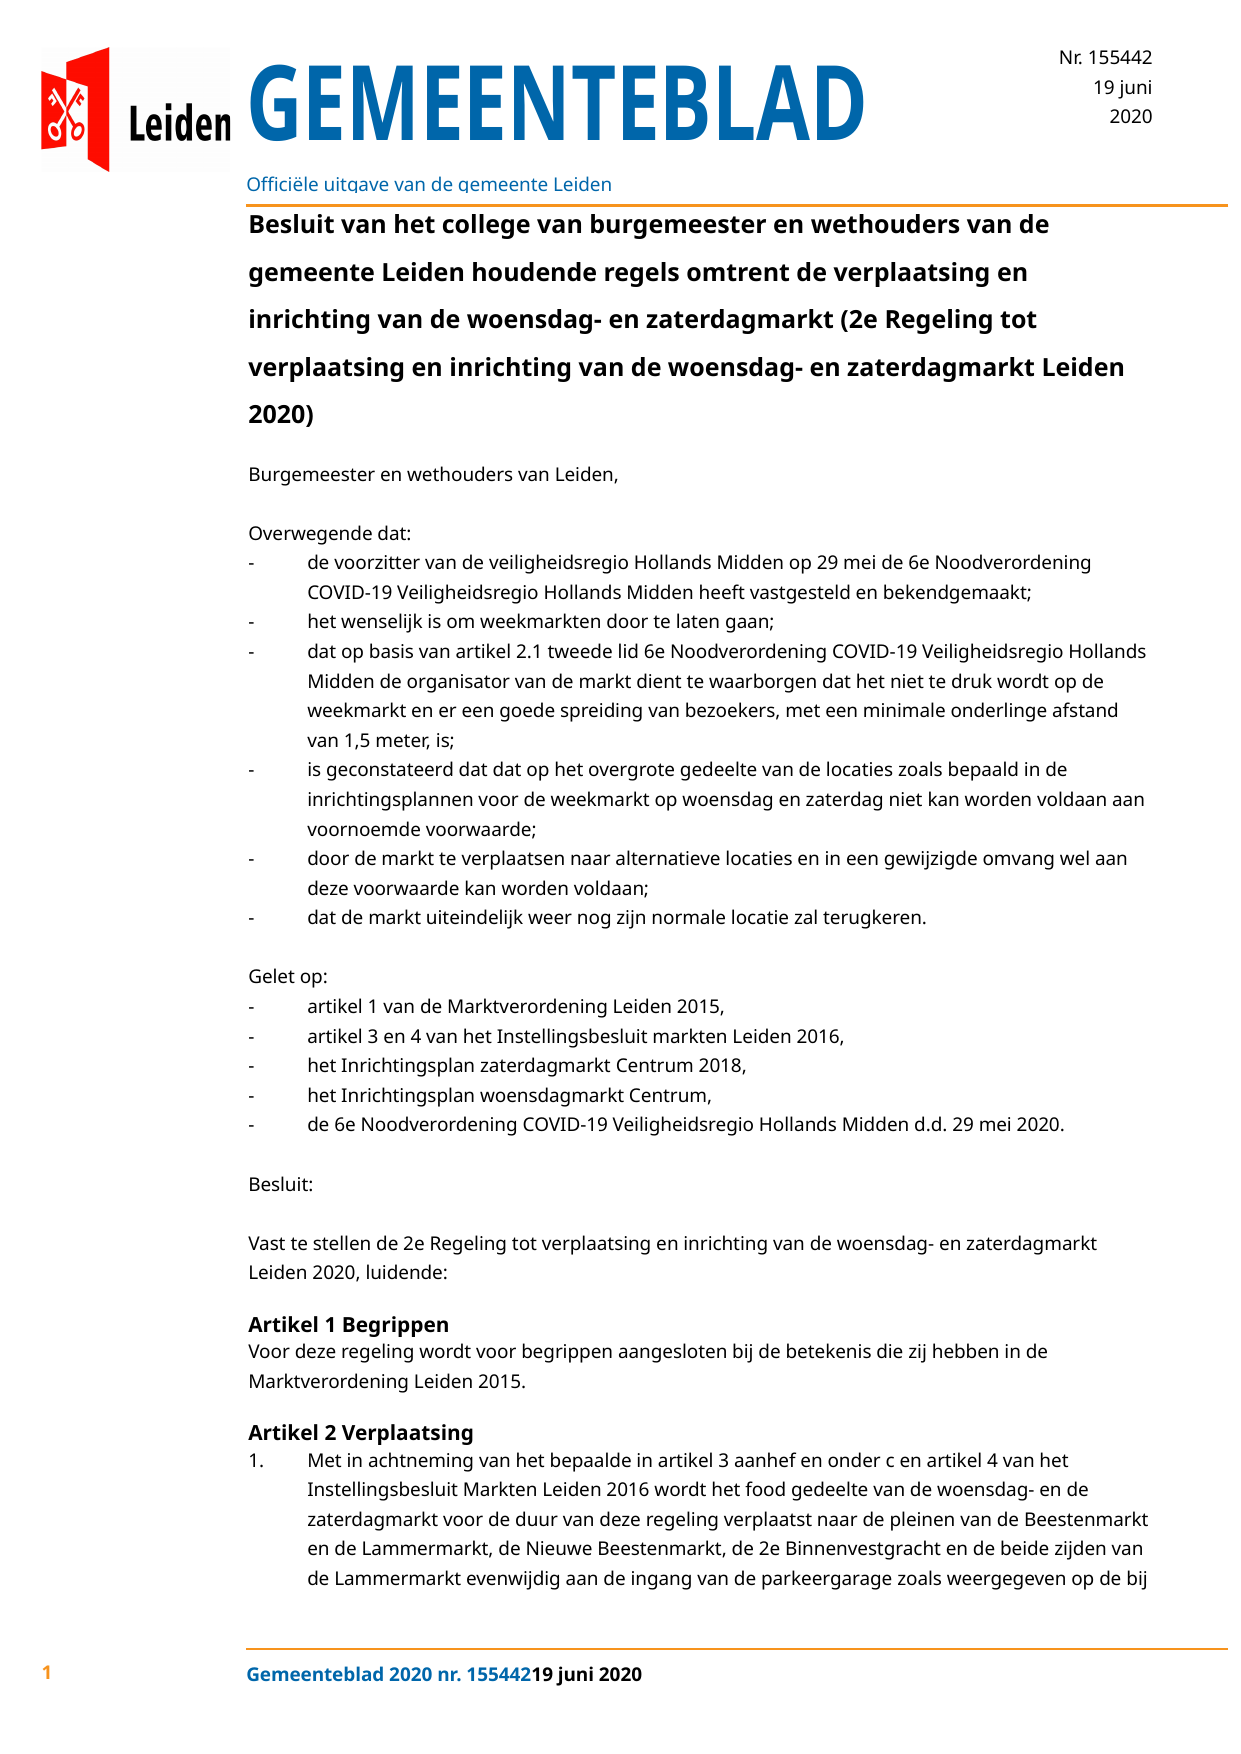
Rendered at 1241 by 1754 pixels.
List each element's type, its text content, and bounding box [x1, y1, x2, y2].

list is geconstateerd dat dat op het overgrote gedeelte van de locaties zoals bepaald in de inrichtingsplannen voor de weekmarkt op woensdag en zaterdag niet kan worden voldaan aan voornoemde voorwaarde; [248, 757, 1152, 841]
text Artikel 1 Begrippen [248, 1310, 1152, 1338]
text Burgemeester en wethouders van Leiden, [248, 461, 1152, 486]
text Overwegende dat: [248, 520, 1152, 546]
list door de markt te verplaatsen naar alternatieve locaties en in een gewijzigde omvang wel aan deze voorwaarde kan worden voldaan; [248, 845, 1152, 901]
text Besluit: [248, 1171, 1152, 1196]
text Vast te stellen de 2e Regeling tot verplaatsing en inrichting van de woensdag- en zaterdagmarkt Leiden 2020, luidende: [248, 1230, 1152, 1285]
list dat op basis van artikel 2.1 tweede lid 6e Noodverordening COVID-19 Veiligheidsregio Hollands Midden de organisator van de markt dient te waarborgen dat het niet te druk wordt op de weekmarkt en er een goede spreiding van bezoekers, met een minimale onderlinge afstand van 1,5 meter, is; [248, 638, 1152, 753]
text Gelet op: [248, 964, 1152, 989]
list dat de markt uiteindelijk weer nog zijn normale locatie zal terugkeren. [248, 904, 1152, 930]
list het Inrichtingsplan woensdagmarkt Centrum, [248, 1082, 1152, 1108]
list het Inrichtingsplan zaterdagmarkt Centrum 2018, [248, 1052, 1152, 1078]
list het wenselijk is om weekmarkten door te laten gaan; [248, 609, 1152, 634]
list de voorzitter van de veiligheidsregio Hollands Midden op 29 mei de 6e Noodverordening COVID-19 Veiligheidsregio Hollands Midden heeft vastgesteld en bekendgemaakt; [248, 549, 1152, 605]
list artikel 1 van de Marktverordening Leiden 2015, [248, 993, 1152, 1019]
picture [41, 47, 231, 172]
text Artikel 2 Verplaatsing [248, 1418, 1152, 1447]
list Met in achtneming van het bepaalde in artikel 3 aanhef en onder c en artikel 4 van het Instellingsbesluit Markten Leiden 2016 wordt het food gedeelte van de woensdag- en de zaterdagmarkt voor de duur van deze regeling verplaatst naar de pleinen van de Beestenmarkt en de Lammermarkt, de Nieuwe Beestenmarkt, de 2e Binnenvestgracht en de beide zijden van de Lammermarkt evenwijdig aan de ingang van de parkeergarage zoals weergegeven op de bij [248, 1447, 1152, 1591]
text Voor deze regeling wordt voor begrippen aangesloten bij de betekenis die zij hebben in de Marktverordening Leiden 2015. [248, 1338, 1152, 1394]
list artikel 3 en 4 van het Instellingsbesluit markten Leiden 2016, [248, 1023, 1152, 1048]
text Besluit van het college van burgemeester en wethouders van de gemeente Leiden houdende regels omtrent de verplaatsing en inrichting van de woensdag- en zaterdagmarkt (2e Regeling tot verplaatsing en inrichting van de woensdag- en zaterdagmarkt Leiden 2020) [248, 207, 1152, 431]
list de 6e Noodverordening COVID-19 Veiligheidsregio Hollands Midden d.d. 29 mei 2020. [248, 1112, 1152, 1137]
